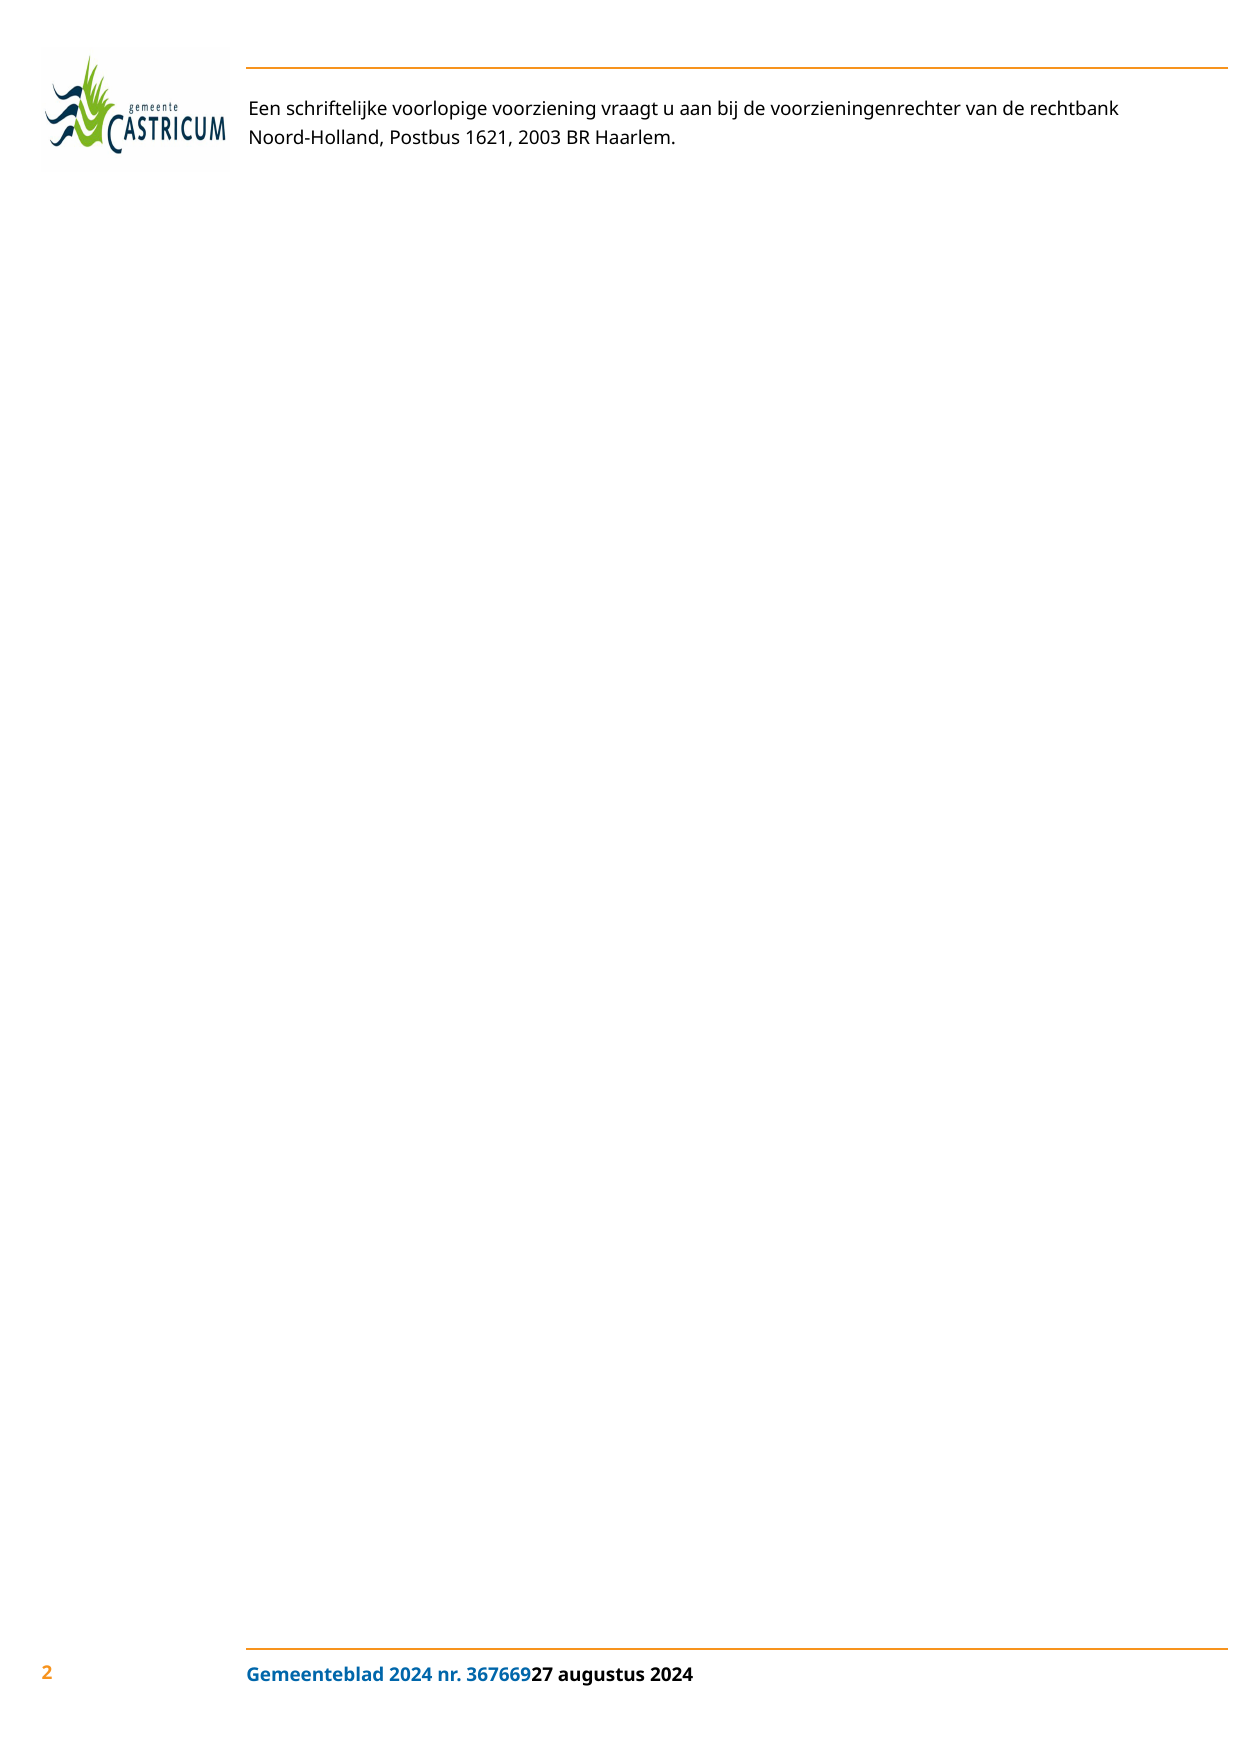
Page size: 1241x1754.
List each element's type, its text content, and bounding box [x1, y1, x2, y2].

picture [41, 47, 231, 172]
text Een schriftelijke voorlopige voorziening vraagt u aan bij de voorzieningenrechter van de rechtbank Noord-Holland, Postbus 1621, 2003 BR Haarlem. [248, 95, 1152, 150]
